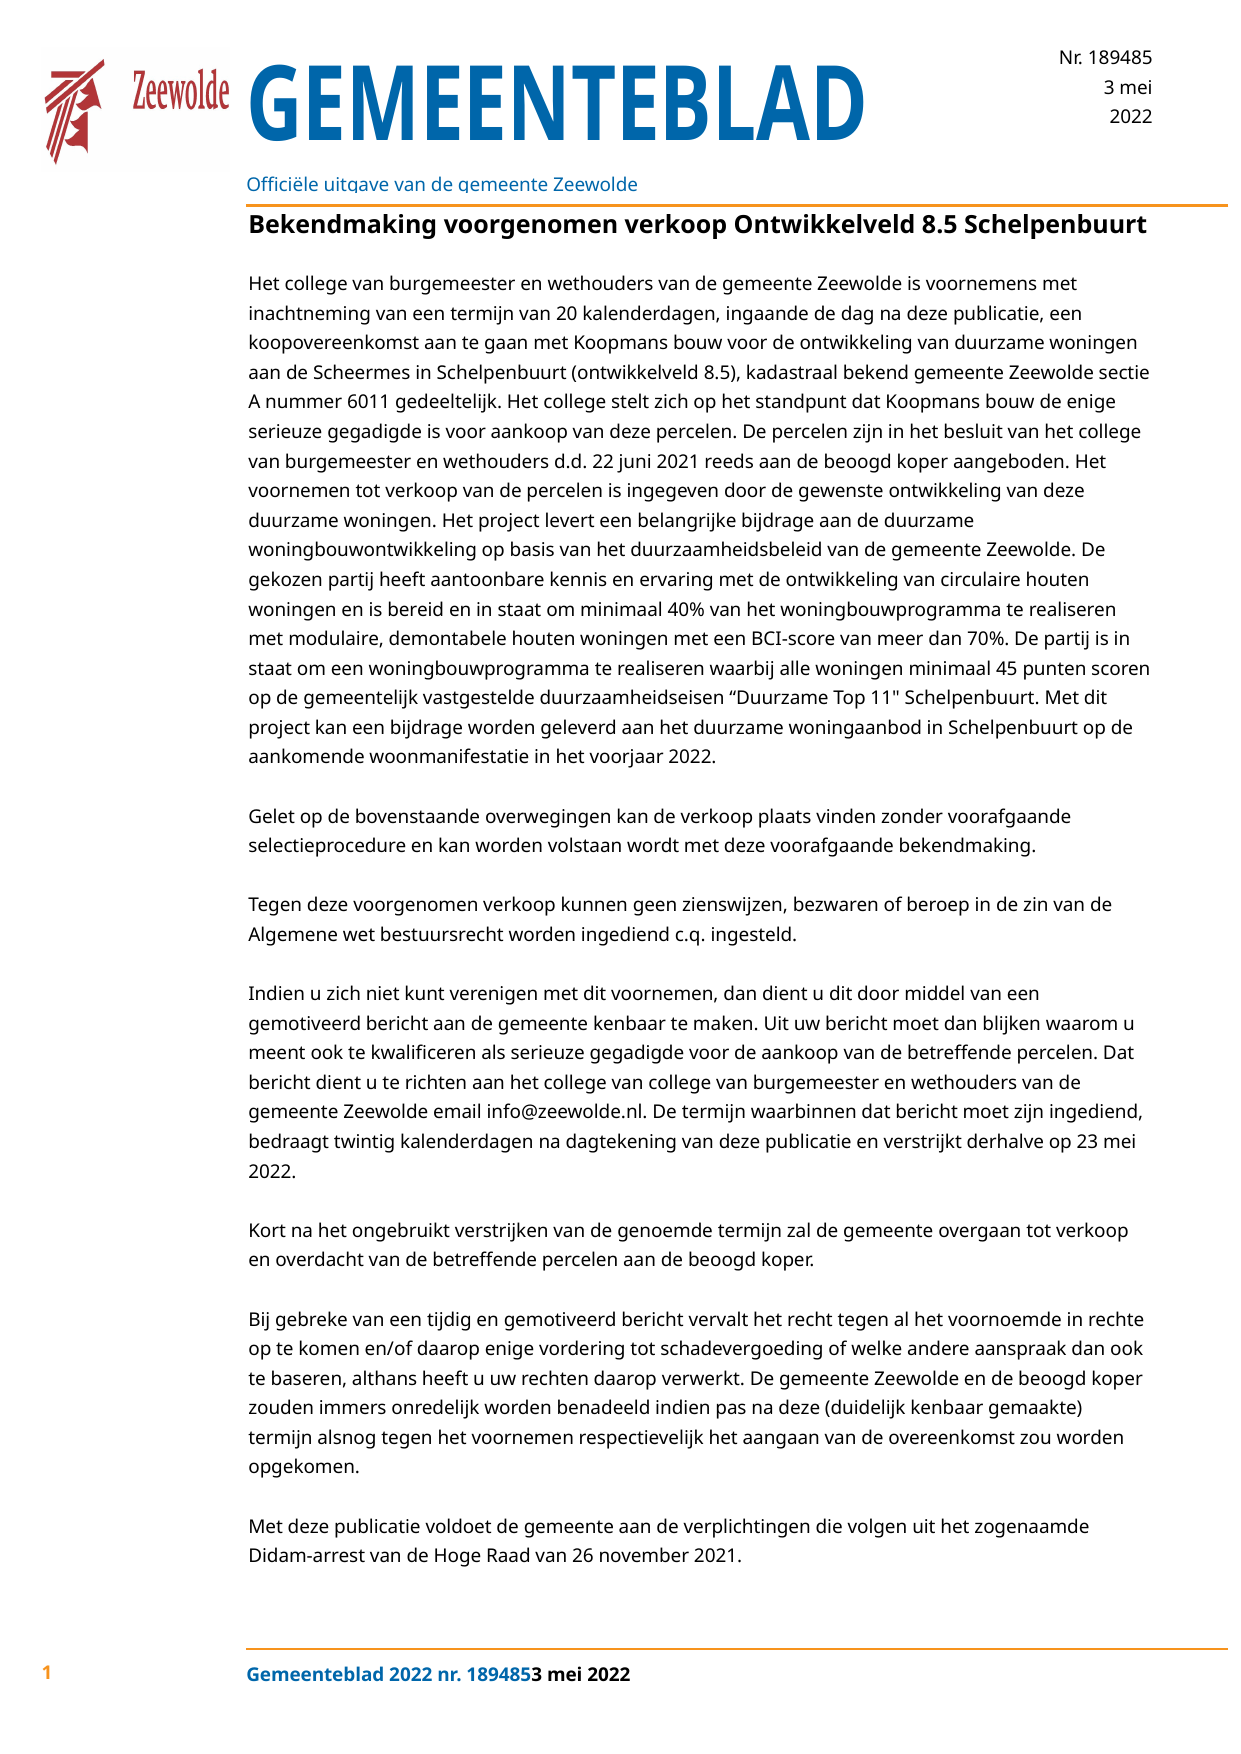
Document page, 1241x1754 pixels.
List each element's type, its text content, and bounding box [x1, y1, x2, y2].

text Het college van burgemeester en wethouders van de gemeente Zeewolde is voornemens met inachtneming van een termijn van 20 kalenderdagen, ingaande de dag na deze publicatie, een koopovereenkomst aan te gaan met Koopmans bouw voor de ontwikkeling van duurzame woningen aan de Scheermes in Schelpenbuurt (ontwikkelveld 8.5), kadastraal bekend gemeente Zeewolde sectie A nummer 6011 gedeeltelijk. Het college stelt zich op het standpunt dat Koopmans bouw de enige serieuze gegadigde is voor aankoop van deze percelen. De percelen zijn in het besluit van het college van burgemeester en wethouders d.d. 22 juni 2021 reeds aan de beoogd koper aangeboden. Het voornemen tot verkoop van de percelen is ingegeven door de gewenste ontwikkeling van deze duurzame woningen. Het project levert een belangrijke bijdrage aan de duurzame woningbouwontwikkeling op basis van het duurzaamheidsbeleid van de gemeente Zeewolde. De gekozen partij heeft aantoonbare kennis en ervaring met de ontwikkeling van circulaire houten woningen en is bereid en in staat om minimaal 40% van het woningbouwprogramma te realiseren met modulaire, demontabele houten woningen met een BCI-score van meer dan 70%. De partij is in staat om een woningbouwprogramma te realiseren waarbij alle woningen minimaal 45 punten scoren op de gemeentelijk vastgestelde duurzaamheidseisen “Duurzame Top 11" Schelpenbuurt. Met dit project kan een bijdrage worden geleverd aan het duurzame woningaanbod in Schelpenbuurt op de aankomende woonmanifestatie in het voorjaar 2022. [248, 270, 1152, 769]
text Bij gebreke van een tijdig en gemotiveerd bericht vervalt het recht tegen al het voornoemde in rechte op te komen en/of daarop enige vordering tot schadevergoeding of welke andere aanspraak dan ook te baseren, althans heeft u uw rechten daarop verwerkt. De gemeente Zeewolde en de beoogd koper zouden immers onredelijk worden benadeeld indien pas na deze (duidelijk kenbaar gemaakte) termijn alsnog tegen het voornemen respectievelijk het aangaan van de overeenkomst zou worden opgekomen. [248, 1306, 1152, 1479]
text Tegen deze voorgenomen verkoop kunnen geen zienswijzen, bezwaren of beroep in de zin van de Algemene wet bestuursrecht worden ingediend c.q. ingesteld. [248, 892, 1152, 947]
text Bekendmaking voorgenomen verkoop Ontwikkelveld 8.5 Schelpenbuurt [248, 207, 1152, 241]
text Indien u zich niet kunt verenigen met dit voornemen, dan dient u dit door middel van een gemotiveerd bericht aan de gemeente kenbaar te maken. Uit uw bericht moet dan blijken waarom u meent ook te kwalificeren als serieuze gegadigde voor de aankoop van de betreffende percelen. Dat bericht dient u te richten aan het college van college van burgemeester en wethouders van de gemeente Zeewolde email info@zeewolde.nl. De termijn waarbinnen dat bericht moet zijn ingediend, bedraagt twintig kalenderdagen na dagtekening van deze publicatie en verstrijkt derhalve op 23 mei 2022. [248, 980, 1152, 1183]
text Met deze publicatie voldoet de gemeente aan de verplichtingen die volgen uit het zogenaamde Didam-arrest van de Hoge Raad van 26 november 2021. [248, 1513, 1152, 1568]
text Kort na het ongebruikt verstrijken van de genoemde termijn zal de gemeente overgaan tot verkoop en overdacht van de betreffende percelen aan de beoogd koper. [248, 1217, 1152, 1272]
text Gelet op de bovenstaande overwegingen kan de verkoop plaats vinden zonder voorafgaande selectieprocedure en kan worden volstaan wordt met deze voorafgaande bekendmaking. [248, 803, 1152, 858]
picture [41, 47, 231, 172]
